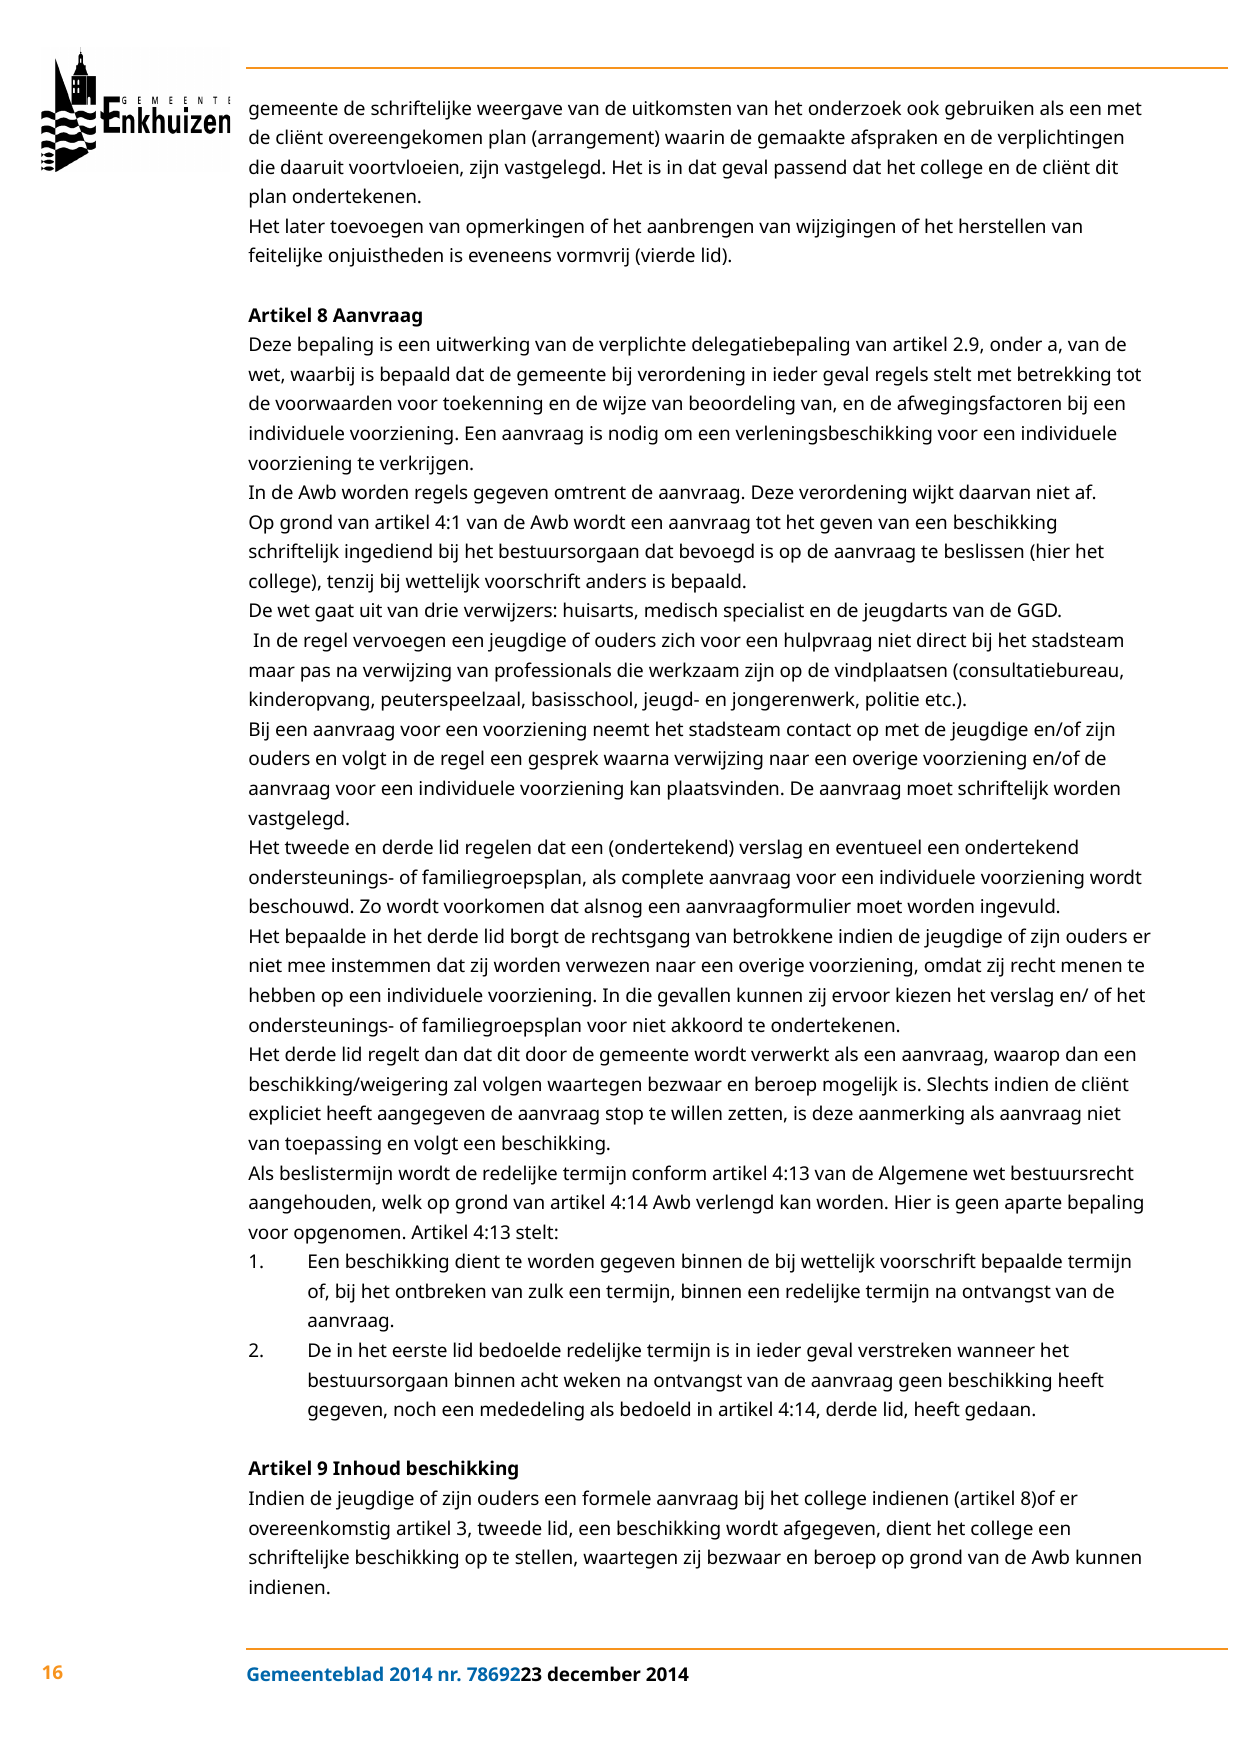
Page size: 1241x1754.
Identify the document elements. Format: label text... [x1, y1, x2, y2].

text De wet gaat uit van drie verwijzers: huisarts, medisch specialist en de jeugdarts van de GGD. [248, 598, 1152, 623]
text Het tweede en derde lid regelen dat een (ondertekend) verslag en eventueel een ondertekend ondersteunings- of familiegroepsplan, als complete aanvraag voor een individuele voorziening wordt beschouwd. Zo wordt voorkomen dat alsnog een aanvraagformulier moet worden ingevuld. [248, 834, 1152, 919]
picture [41, 47, 231, 172]
text gemeente de schriftelijke weergave van de uitkomsten van het onderzoek ook gebruiken als een met de cliënt overeengekomen plan (arrangement) waarin de gemaakte afspraken en de verplichtingen die daaruit voortvloeien, zijn vastgelegd. Het is in dat geval passend dat het college en de cliënt dit plan ondertekenen. [248, 95, 1152, 209]
text Op grond van artikel 4:1 van de Awb wordt een aanvraag tot het geven van een beschikking schriftelijk ingediend bij het bestuursorgaan dat bevoegd is op de aanvraag te beslissen (hier het college), tenzij bij wettelijk voorschrift anders is bepaald. [248, 509, 1152, 594]
text Bij een aanvraag voor een voorziening neemt het stadsteam contact op met de jeugdige en/of zijn ouders en volgt in de regel een gesprek waarna verwijzing naar een overige voorziening en/of de aanvraag voor een individuele voorziening kan plaatsvinden. De aanvraag moet schriftelijk worden vastgelegd. [248, 716, 1152, 831]
text Indien de jeugdige of zijn ouders een formele aanvraag bij het college indienen (artikel 8)of er overeenkomstig artikel 3, tweede lid, een beschikking wordt afgegeven, dient het college een schriftelijke beschikking op te stellen, waartegen zij bezwaar en beroep op grond van de Awb kunnen indienen. [248, 1485, 1152, 1600]
text In de Awb worden regels gegeven omtrent de aanvraag. Deze verordening wijkt daarvan niet af. [248, 479, 1152, 505]
text Artikel 9 Inhoud beschikking [248, 1456, 1152, 1481]
text Het derde lid regelt dan dat dit door de gemeente wordt verwerkt als een aanvraag, waarop dan een beschikking/weigering zal volgen waartegen bezwaar en beroep mogelijk is. Slechts indien de cliënt expliciet heeft aangegeven de aanvraag stop te willen zetten, is deze aanmerking als aanvraag niet van toepassing en volgt een beschikking. [248, 1041, 1152, 1156]
text Deze bepaling is een uitwerking van de verplichte delegatiebepaling van artikel 2.9, onder a, van de wet, waarbij is bepaald dat de gemeente bij verordening in ieder geval regels stelt met betrekking tot de voorwaarden voor toekenning en de wijze van beoordeling van, en de afwegingsfactoren bij een individuele voorziening. Een aanvraag is nodig om een verleningsbeschikking voor een individuele voorziening te verkrijgen. [248, 331, 1152, 476]
text Het bepaalde in het derde lid borgt de rechtsgang van betrokkene indien de jeugdige of zijn ouders er niet mee instemmen dat zij worden verwezen naar een overige voorziening, omdat zij recht menen te hebben op een individuele voorziening. In die gevallen kunnen zij ervoor kiezen het verslag en/ of het ondersteunings- of familiegroepsplan voor niet akkoord te ondertekenen. [248, 923, 1152, 1038]
list De in het eerste lid bedoelde redelijke termijn is in ieder geval verstreken wanneer het bestuursorgaan binnen acht weken na ontvangst van de aanvraag geen beschikking heeft gegeven, noch een mededeling als bedoeld in artikel 4:14, derde lid, heeft gedaan. [248, 1337, 1152, 1422]
text Artikel 8 Aanvraag [248, 302, 1152, 328]
text Als beslistermijn wordt de redelijke termijn conform artikel 4:13 van de Algemene wet bestuursrecht aangehouden, welk op grond van artikel 4:14 Awb verlengd kan worden. Hier is geen aparte bepaling voor opgenomen. Artikel 4:13 stelt: [248, 1160, 1152, 1245]
list Een beschikking dient te worden gegeven binnen de bij wettelijk voorschrift bepaalde termijn of, bij het ontbreken van zulk een termijn, binnen een redelijke termijn na ontvangst van de aanvraag. [248, 1248, 1152, 1333]
text Het later toevoegen van opmerkingen of het aanbrengen van wijzigingen of het herstellen van feitelijke onjuistheden is eveneens vormvrij (vierde lid). [248, 213, 1152, 268]
text In de regel vervoegen een jeugdige of ouders zich voor een hulpvraag niet direct bij het stadsteam maar pas na verwijzing van professionals die werkzaam zijn op de vindplaatsen (consultatiebureau, kinderopvang, peuterspeelzaal, basisschool, jeugd- en jongerenwerk, politie etc.). [248, 627, 1152, 712]
